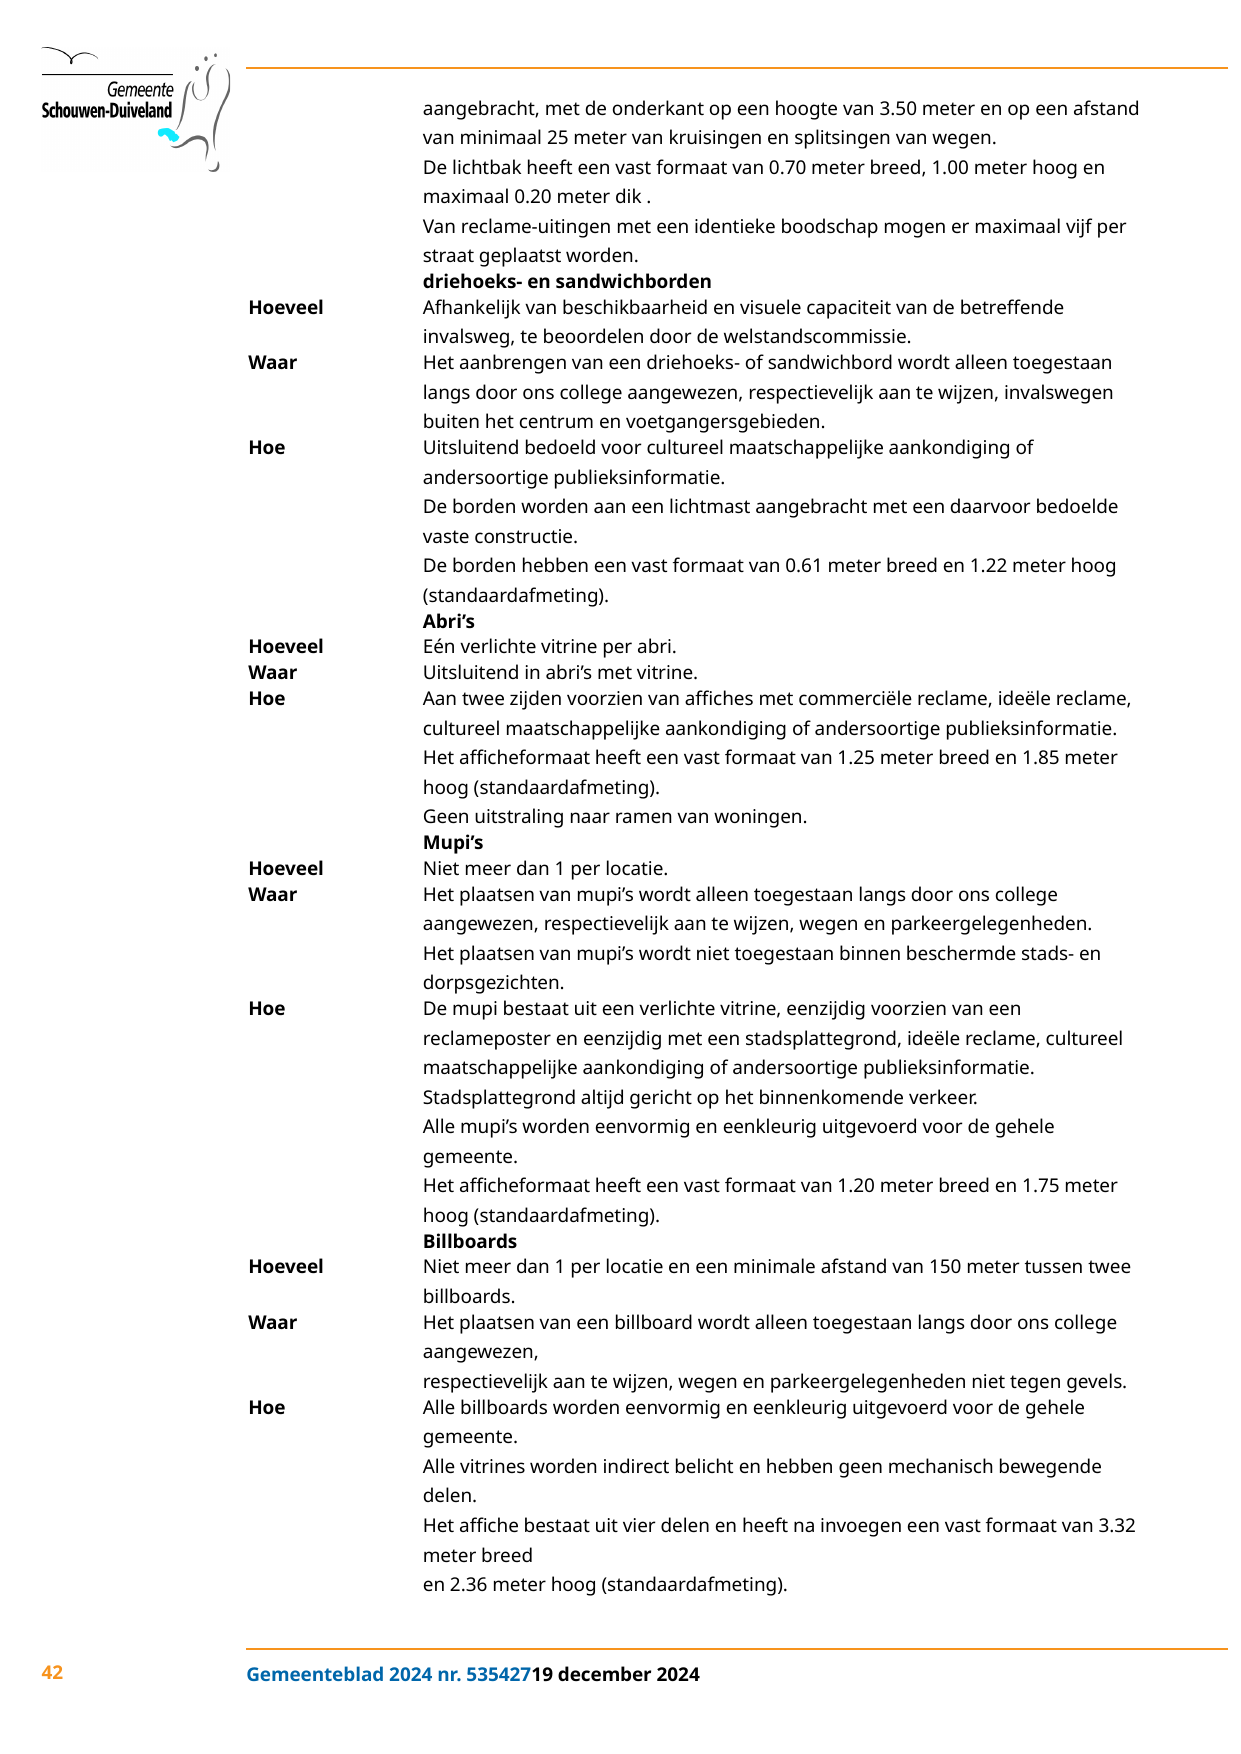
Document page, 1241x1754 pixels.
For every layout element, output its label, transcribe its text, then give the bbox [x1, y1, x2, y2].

table_cell Abri’s [423, 608, 1152, 634]
table_cell [248, 1228, 423, 1254]
table_cell Hoeveel [248, 634, 423, 659]
table_cell Hoeveel [248, 1254, 423, 1309]
table_cell Alle billboards worden eenvormig en eenkleurig uitgevoerd voor de gehele gemeente. Alle vitrines worden indirect belicht en hebben geen mechanisch bewegende delen. Het affiche bestaat uit vier delen en heeft na invoegen een vast formaat van 3.32 meter breed en 2.36 meter hoog (standaardafmeting). [423, 1394, 1152, 1597]
table_cell Eén verlichte vitrine per abri. [423, 634, 1152, 659]
table_cell Waar [248, 660, 423, 685]
table_cell Hoe [248, 685, 423, 829]
table_cell Mupi’s [423, 829, 1152, 855]
table_cell Billboards [423, 1228, 1152, 1254]
table_cell Waar [248, 881, 423, 995]
table_cell Het plaatsen van mupi’s wordt alleen toegestaan langs door ons college aangewezen, respectievelijk aan te wijzen, wegen en parkeergelegenheden. Het plaatsen van mupi’s wordt niet toegestaan binnen beschermde stads- en dorpsgezichten. [423, 881, 1152, 995]
table_cell Hoe [248, 1394, 423, 1597]
table_cell Uitsluitend bedoeld voor cultureel maatschappelijke aankondiging of andersoortige publieksinformatie. De borden worden aan een lichtmast aangebracht met een daarvoor bedoelde vaste constructie. De borden hebben een vast formaat van 0.61 meter breed en 1.22 meter hoog (standaardafmeting). [423, 434, 1152, 608]
table_cell Hoeveel [248, 294, 423, 349]
picture [41, 47, 231, 172]
table_cell Uitsluitend in abri’s met vitrine. [423, 660, 1152, 685]
table_cell [248, 269, 423, 294]
table_cell Niet meer dan 1 per locatie. [423, 855, 1152, 881]
table_cell aangebracht, met de onderkant op een hoogte van 3.50 meter en op een afstand van minimaal 25 meter van kruisingen en splitsingen van wegen. De lichtbak heeft een vast formaat van 0.70 meter breed, 1.00 meter hoog en maximaal 0.20 meter dik . Van reclame-uitingen met een identieke boodschap mogen er maximaal vijf per straat geplaatst worden. [423, 95, 1152, 268]
table_cell [248, 608, 423, 634]
table_cell De mupi bestaat uit een verlichte vitrine, eenzijdig voorzien van een reclameposter en eenzijdig met een stadsplattegrond, ideële reclame, cultureel maatschappelijke aankondiging of andersoortige publieksinformatie. Stadsplattegrond altijd gericht op het binnenkomende verkeer. Alle mupi’s worden eenvormig en eenkleurig uitgevoerd voor de gehele gemeente. Het afficheformaat heeft een vast formaat van 1.20 meter breed en 1.75 meter hoog (standaardafmeting). [423, 995, 1152, 1228]
table_cell Waar [248, 1309, 423, 1394]
table_cell Hoeveel [248, 855, 423, 881]
table_cell Het plaatsen van een billboard wordt alleen toegestaan langs door ons college aangewezen, respectievelijk aan te wijzen, wegen en parkeergelegenheden niet tegen gevels. [423, 1309, 1152, 1394]
table_cell Niet meer dan 1 per locatie en een minimale afstand van 150 meter tussen twee billboards. [423, 1254, 1152, 1309]
table_cell Afhankelijk van beschikbaarheid en visuele capaciteit van de betreffende invalsweg, te beoordelen door de welstandscommissie. [423, 294, 1152, 349]
table_cell Waar [248, 350, 423, 434]
table_cell Hoe [248, 995, 423, 1228]
table_cell Hoe [248, 434, 423, 608]
table_cell Het aanbrengen van een driehoeks- of sandwichbord wordt alleen toegestaan langs door ons college aangewezen, respectievelijk aan te wijzen, invalswegen buiten het centrum en voetgangersgebieden. [423, 350, 1152, 434]
table_cell Aan twee zijden voorzien van affiches met commerciële reclame, ideële reclame, cultureel maatschappelijke aankondiging of andersoortige publieksinformatie. Het afficheformaat heeft een vast formaat van 1.25 meter breed en 1.85 meter hoog (standaardafmeting). Geen uitstraling naar ramen van woningen. [423, 685, 1152, 829]
table_cell [248, 829, 423, 855]
table_cell driehoeks- en sandwichborden [423, 269, 1152, 294]
table_cell [248, 95, 423, 268]
